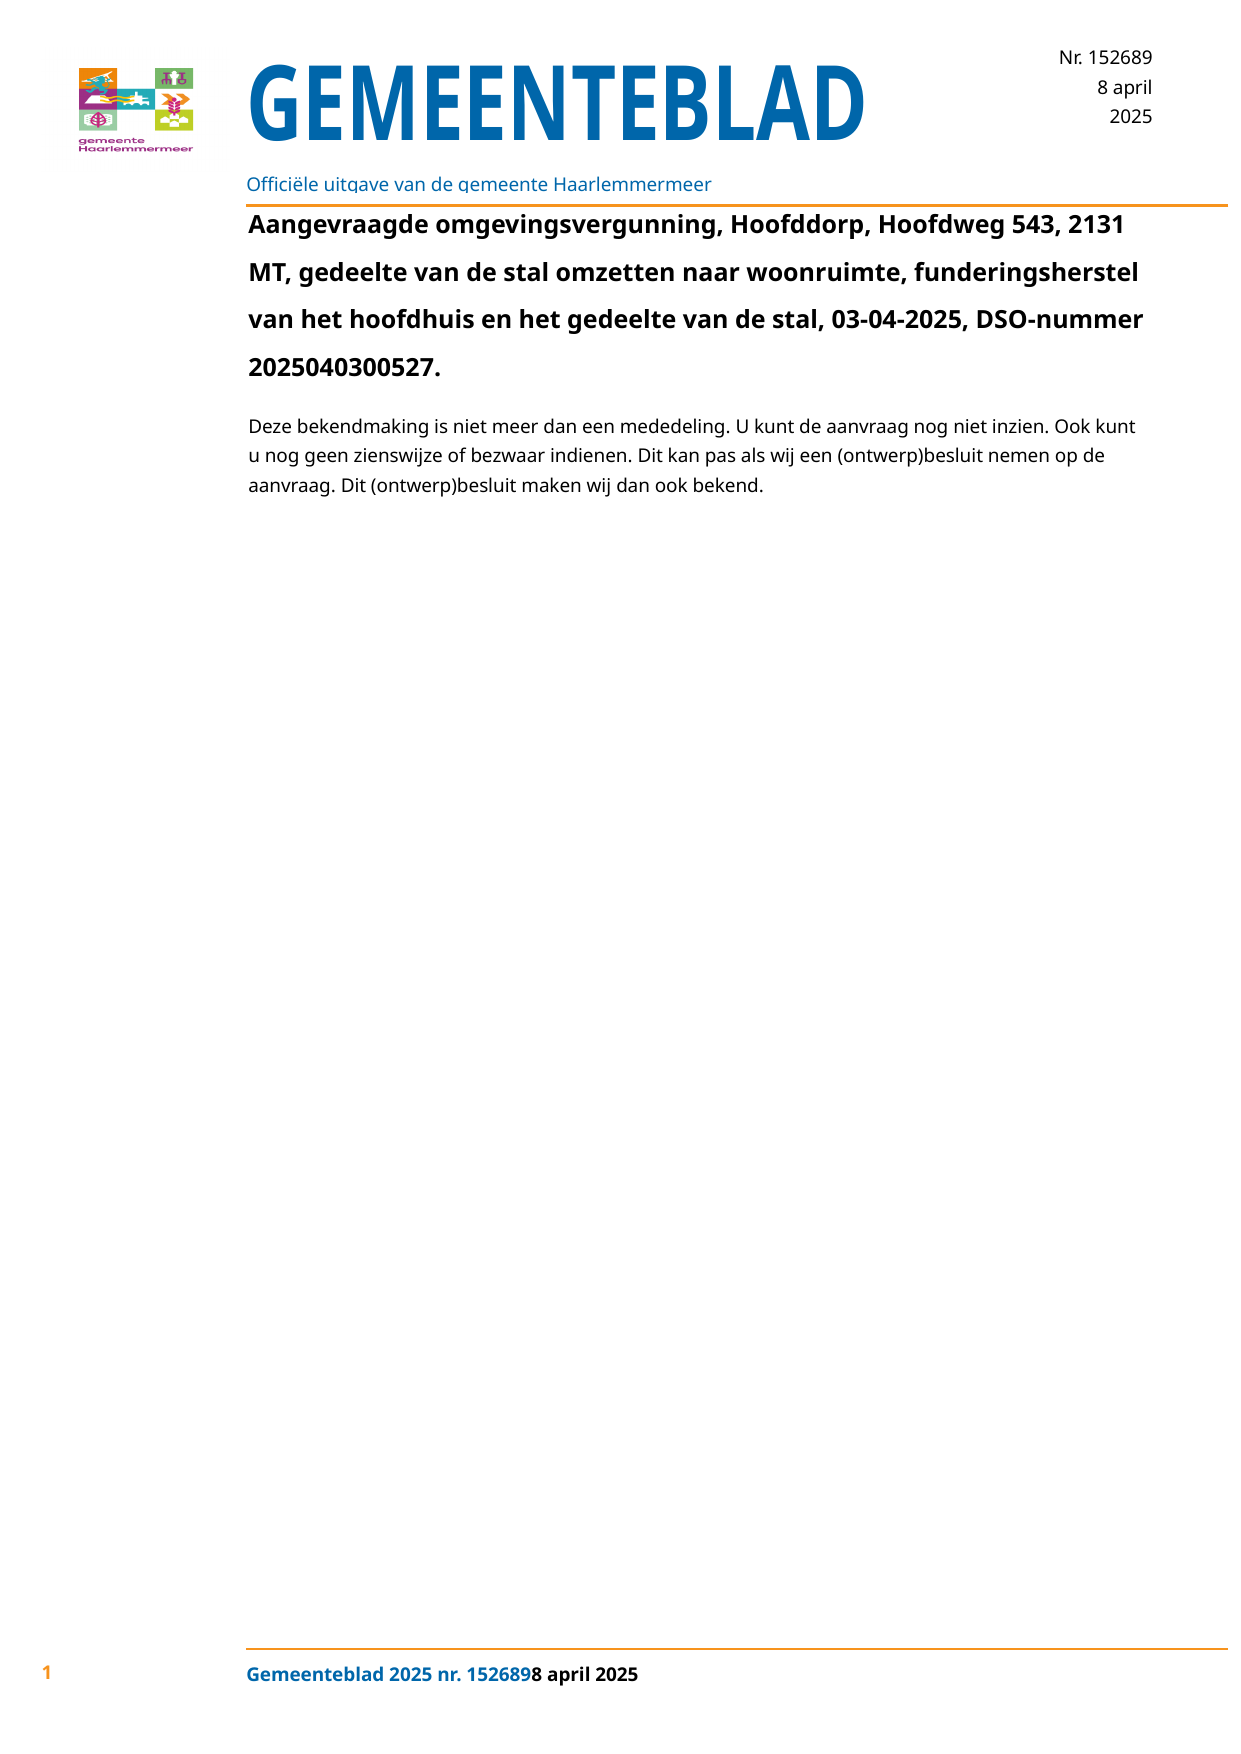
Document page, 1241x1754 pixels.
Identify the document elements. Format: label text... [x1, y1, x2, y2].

text Deze bekendmaking is niet meer dan een mededeling. U kunt de aanvraag nog niet inzien. Ook kunt u nog geen zienswijze of bezwaar indienen. Dit kan pas als wij een (ontwerp)besluit nemen op de aanvraag. Dit (ontwerp)besluit maken wij dan ook bekend. [248, 413, 1152, 498]
picture [41, 47, 231, 172]
text Aangevraagde omgevingsvergunning, Hoofddorp, Hoofdweg 543, 2131 MT, gedeelte van de stal omzetten naar woonruimte, funderingsherstel van het hoofdhuis en het gedeelte van de stal, 03-04-2025, DSO-nummer 2025040300527. [248, 207, 1152, 384]
